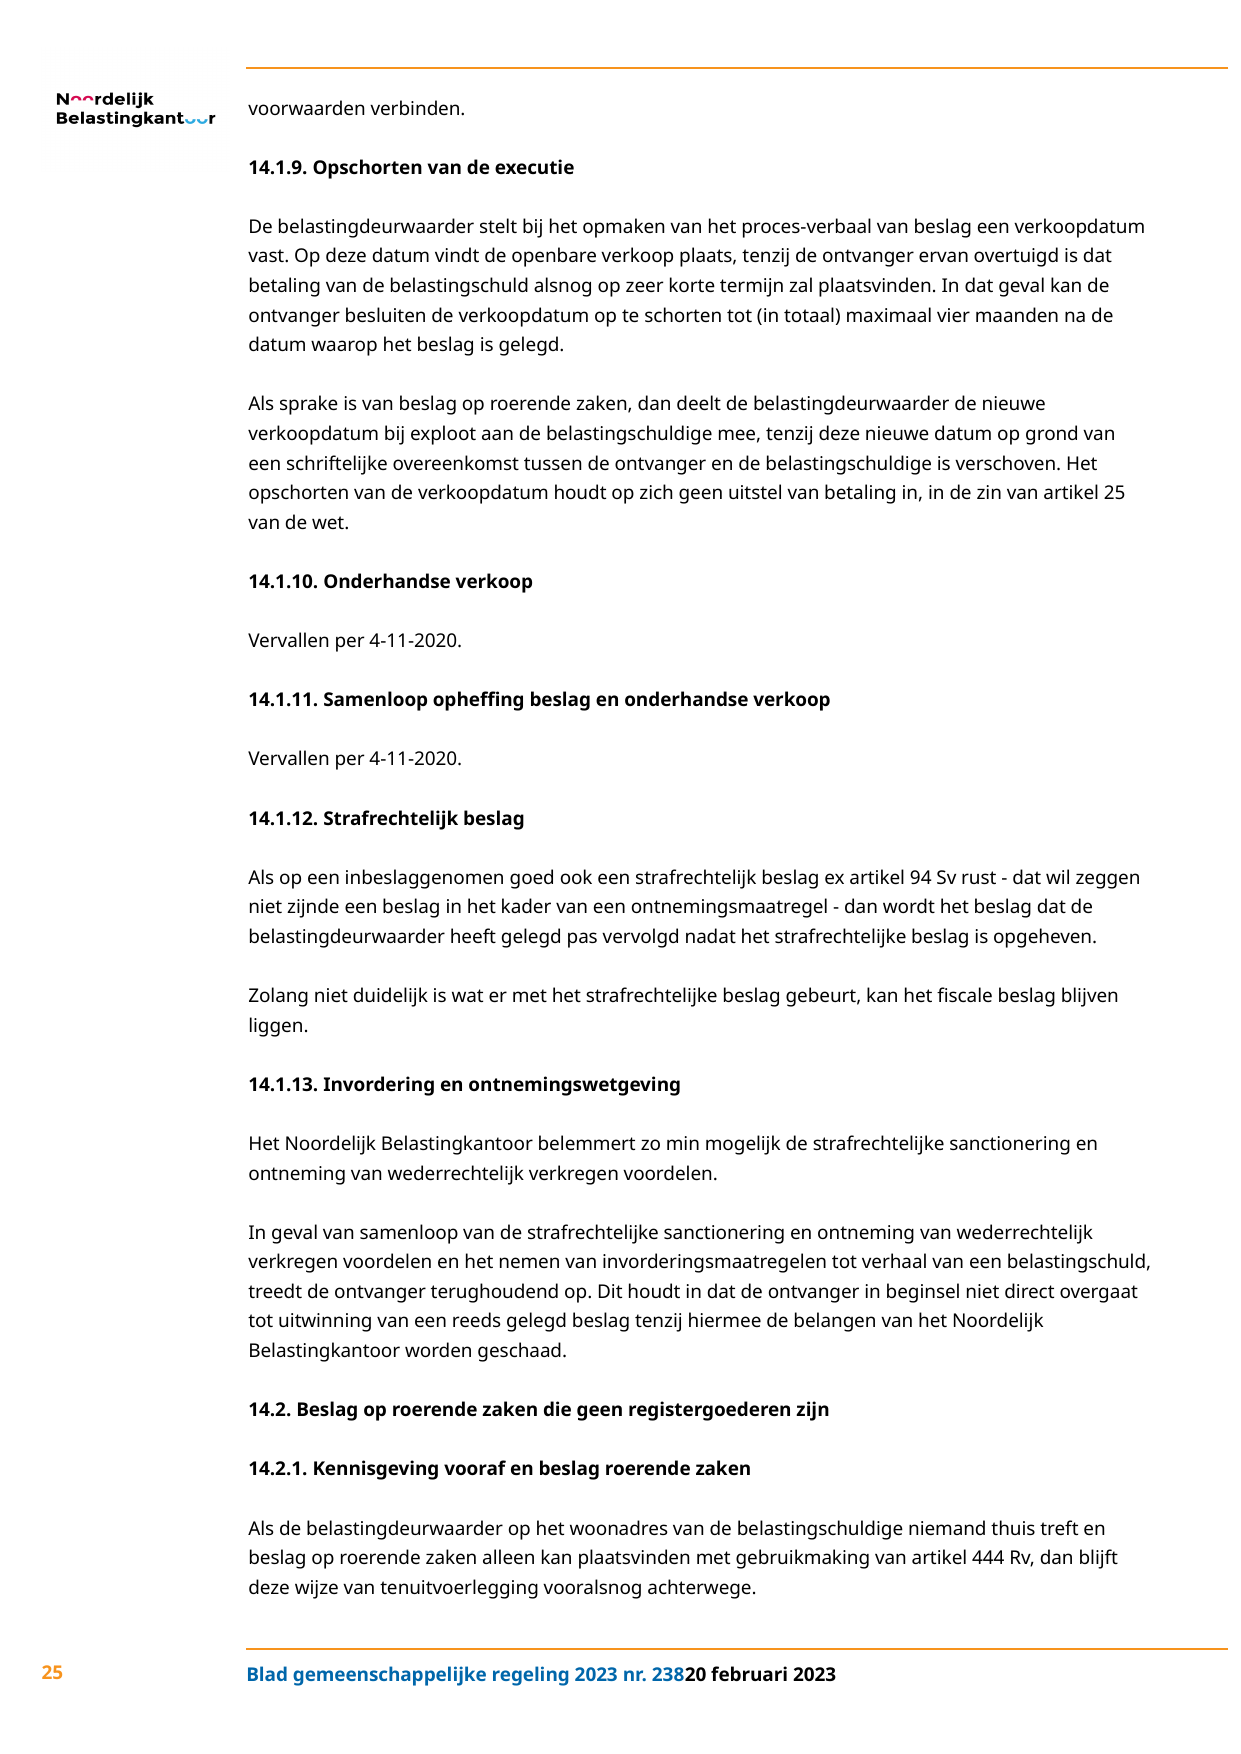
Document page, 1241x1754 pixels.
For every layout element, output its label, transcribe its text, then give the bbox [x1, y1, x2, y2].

text Als sprake is van beslag op roerende zaken, dan deelt de belastingdeurwaarder de nieuwe verkoopdatum bij exploot aan de belastingschuldige mee, tenzij deze nieuwe datum op grond van een schriftelijke overeenkomst tussen de ontvanger en de belastingschuldige is verschoven. Het opschorten van de verkoopdatum houdt op zich geen uitstel van betaling in, in de zin van artikel 25 van de wet. [248, 391, 1152, 535]
picture [41, 47, 231, 172]
text Het Noordelijk Belastingkantoor belemmert zo min mogelijk de strafrechtelijke sanctionering en ontneming van wederrechtelijk verkregen voordelen. [248, 1130, 1152, 1186]
text Als de belastingdeurwaarder op het woonadres van de belastingschuldige niemand thuis treft en beslag op roerende zaken alleen kan plaatsvinden met gebruikmaking van artikel 444 Rv, dan blijft deze wijze van tenuitvoerlegging vooralsnog achterwege. [248, 1515, 1152, 1600]
text In geval van samenloop van de strafrechtelijke sanctionering en ontneming van wederrechtelijk verkregen voordelen en het nemen van invorderingsmaatregelen tot verhaal van een belastingschuld, treedt de ontvanger terughoudend op. Dit houdt in dat de ontvanger in beginsel niet direct overgaat tot uitwinning van een reeds gelegd beslag tenzij hiermee de belangen van het Noordelijk Belastingkantoor worden geschaad. [248, 1219, 1152, 1363]
text 14.1.9. Opschorten van de executie [248, 154, 1152, 180]
text 14.2. Beslag op roerende zaken die geen registergoederen zijn [248, 1396, 1152, 1422]
text Vervallen per 4-11-2020. [248, 627, 1152, 653]
text 14.1.12. Strafrechtelijk beslag [248, 805, 1152, 831]
text Als op een inbeslaggenomen goed ook een strafrechtelijk beslag ex artikel 94 Sv rust - dat wil zeggen niet zijnde een beslag in het kader van een ontnemingsmaatregel - dan wordt het beslag dat de belastingdeurwaarder heeft gelegd pas vervolgd nadat het strafrechtelijke beslag is opgeheven. [248, 864, 1152, 949]
text 14.1.13. Invordering en ontnemingswetgeving [248, 1071, 1152, 1097]
text 14.1.11. Samenloop opheffing beslag en onderhandse verkoop [248, 686, 1152, 712]
text voorwaarden verbinden. [248, 95, 1152, 121]
text Vervallen per 4-11-2020. [248, 746, 1152, 771]
text 14.2.1. Kennisgeving vooraf en beslag roerende zaken [248, 1456, 1152, 1481]
text De belastingdeurwaarder stelt bij het opmaken van het proces-verbaal van beslag een verkoopdatum vast. Op deze datum vindt de openbare verkoop plaats, tenzij de ontvanger ervan overtuigd is dat betaling van de belastingschuld alsnog op zeer korte termijn zal plaatsvinden. In dat geval kan de ontvanger besluiten de verkoopdatum op te schorten tot (in totaal) maximaal vier maanden na de datum waarop het beslag is gelegd. [248, 213, 1152, 357]
text Zolang niet duidelijk is wat er met het strafrechtelijke beslag gebeurt, kan het fiscale beslag blijven liggen. [248, 982, 1152, 1038]
text 14.1.10. Onderhandse verkoop [248, 568, 1152, 594]
